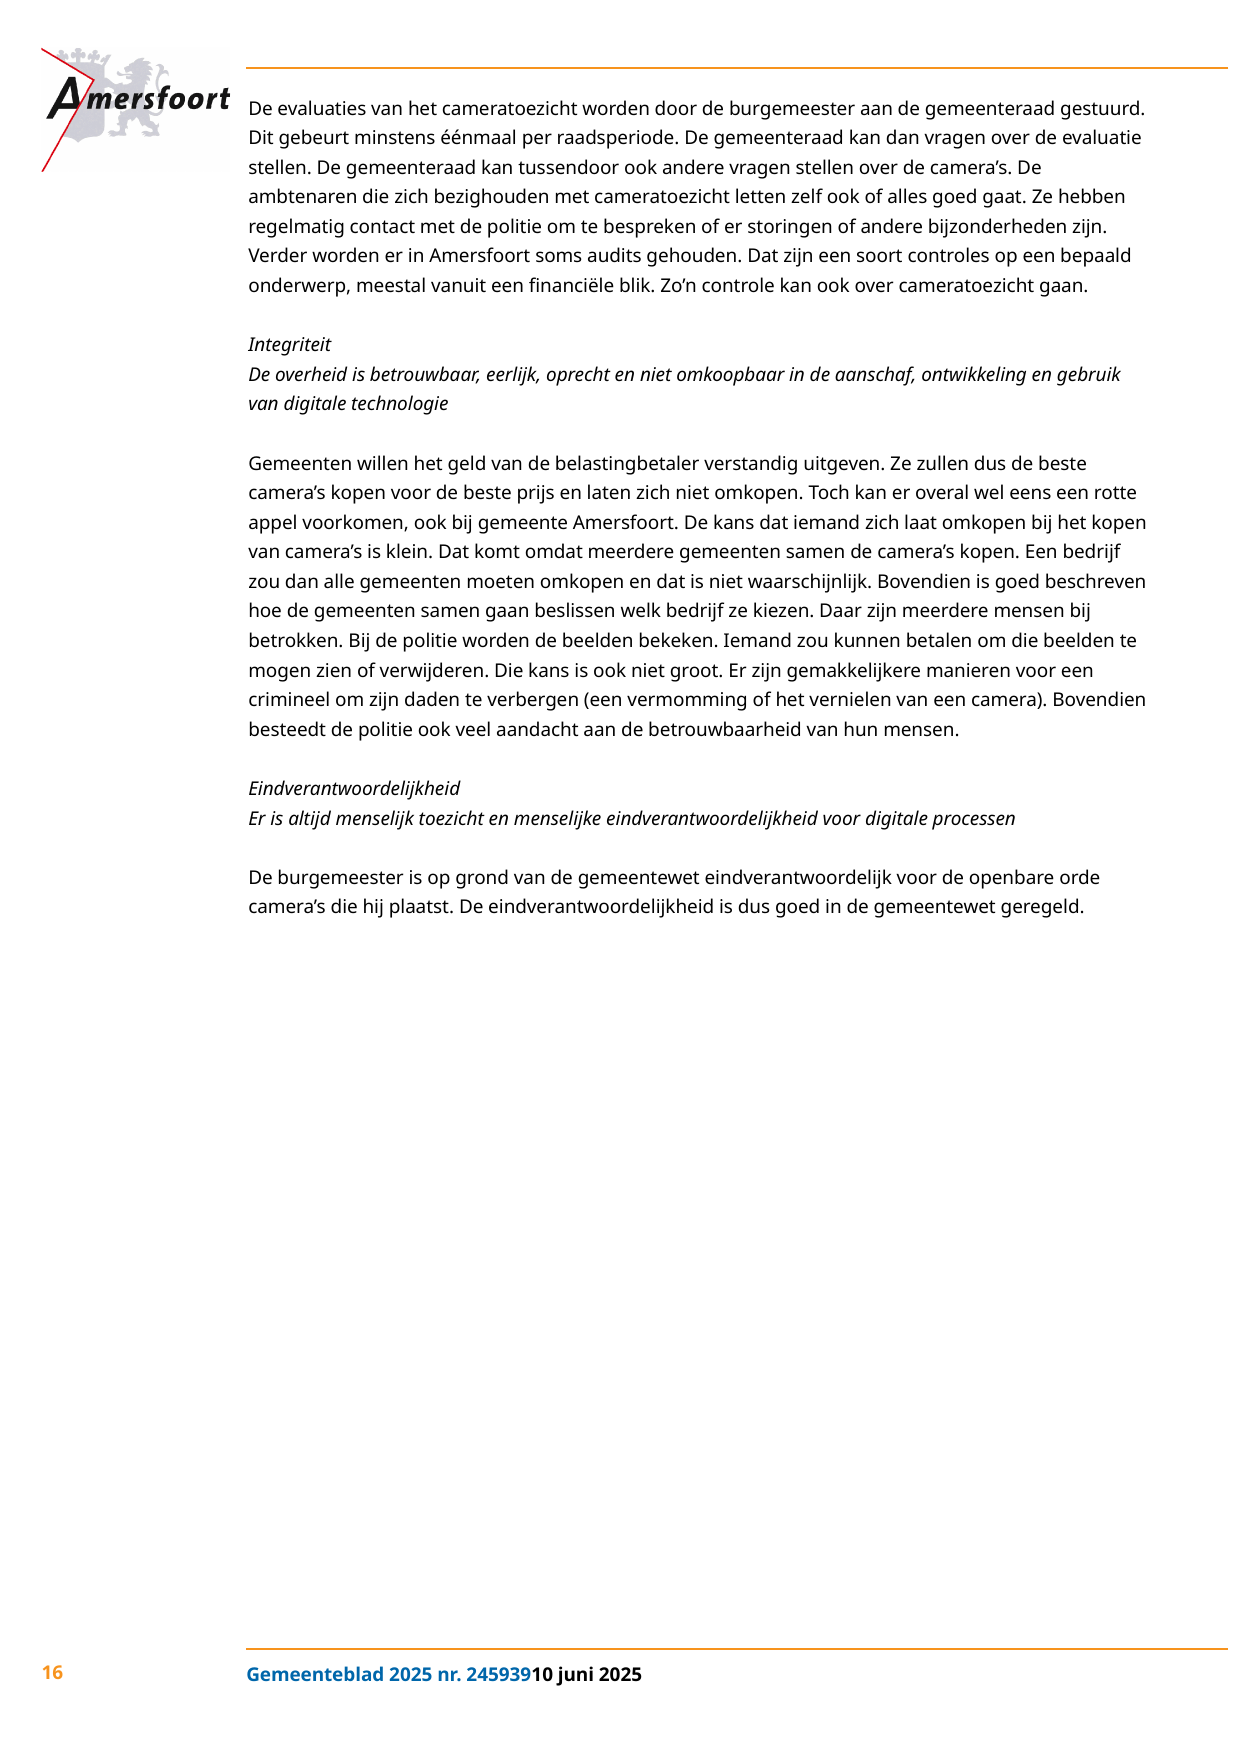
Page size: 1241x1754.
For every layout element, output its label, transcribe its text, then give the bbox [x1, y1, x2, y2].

text De overheid is betrouwbaar, eerlijk, oprecht en niet omkoopbaar in de aanschaf, ontwikkeling en gebruik van digitale technologie [248, 361, 1152, 416]
text Eindverantwoordelijkheid [248, 775, 1152, 801]
text Gemeenten willen het geld van de belastingbetaler verstandig uitgeven. Ze zullen dus de beste camera’s kopen voor de beste prijs en laten zich niet omkopen. Toch kan er overal wel eens een rotte appel voorkomen, ook bij gemeente Amersfoort. De kans dat iemand zich laat omkopen bij het kopen van camera’s is klein. Dat komt omdat meerdere gemeenten samen de camera’s kopen. Een bedrijf zou dan alle gemeenten moeten omkopen en dat is niet waarschijnlijk. Bovendien is goed beschreven hoe de gemeenten samen gaan beslissen welk bedrijf ze kiezen. Daar zijn meerdere mensen bij betrokken. Bij de politie worden de beelden bekeken. Iemand zou kunnen betalen om die beelden te mogen zien of verwijderen. Die kans is ook niet groot. Er zijn gemakkelijkere manieren voor een crimineel om zijn daden te verbergen (een vermomming of het vernielen van een camera). Bovendien besteedt de politie ook veel aandacht aan de betrouwbaarheid van hun mensen. [248, 450, 1152, 742]
text Er is altijd menselijk toezicht en menselijke eindverantwoordelijkheid voor digitale processen [248, 805, 1152, 831]
text Integriteit [248, 331, 1152, 357]
text De evaluaties van het cameratoezicht worden door de burgemeester aan de gemeenteraad gestuurd. Dit gebeurt minstens éénmaal per raadsperiode. De gemeenteraad kan dan vragen over de evaluatie stellen. De gemeenteraad kan tussendoor ook andere vragen stellen over de camera’s. De ambtenaren die zich bezighouden met cameratoezicht letten zelf ook of alles goed gaat. Ze hebben regelmatig contact met de politie om te bespreken of er storingen of andere bijzonderheden zijn. Verder worden er in Amersfoort soms audits gehouden. Dat zijn een soort controles op een bepaald onderwerp, meestal vanuit een financiële blik. Zo’n controle kan ook over cameratoezicht gaan. [248, 95, 1152, 298]
picture [41, 47, 231, 172]
text De burgemeester is op grond van de gemeentewet eindverantwoordelijk voor de openbare orde camera’s die hij plaatst. De eindverantwoordelijkheid is dus goed in de gemeentewet geregeld. [248, 864, 1152, 919]
